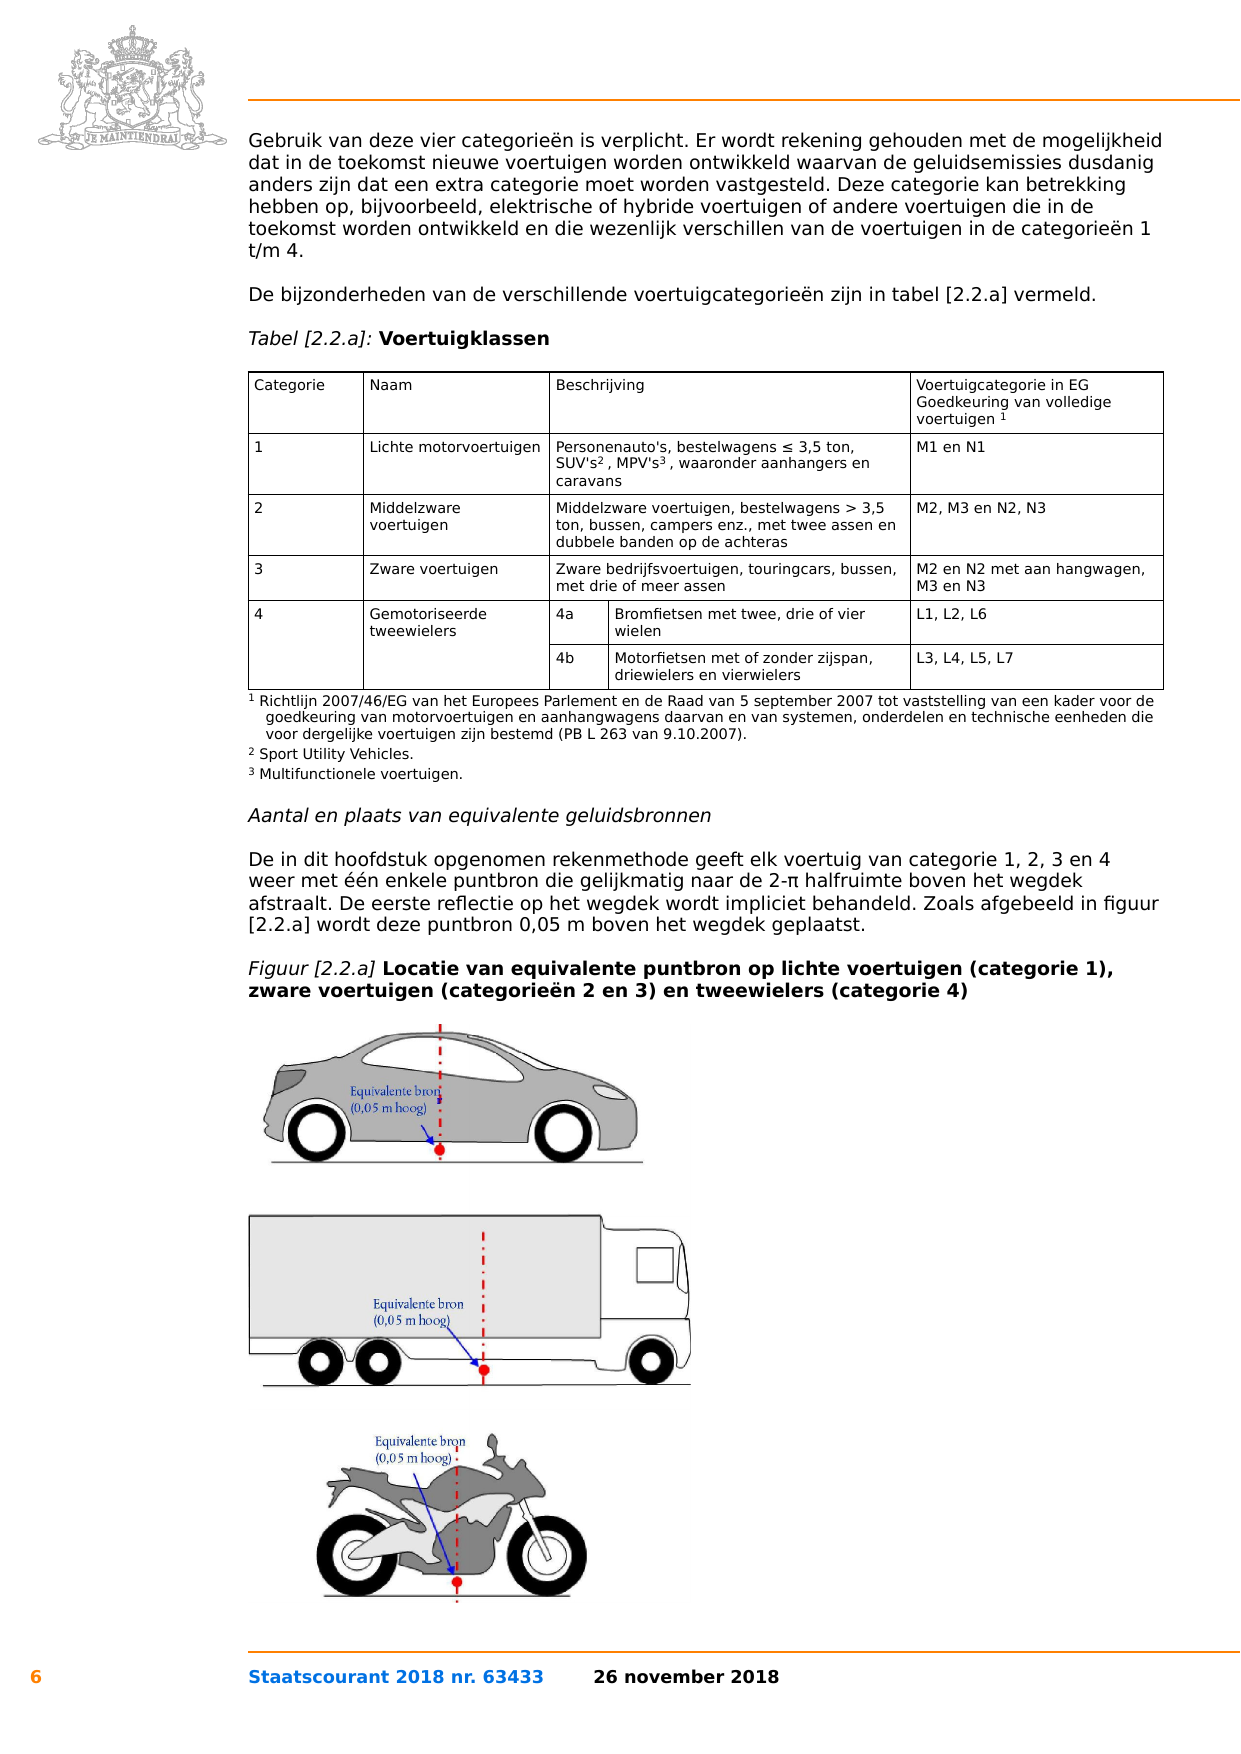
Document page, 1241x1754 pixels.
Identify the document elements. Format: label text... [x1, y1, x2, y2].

table_header Voertuigcategorie in EG Goedkeuring van volledige voertuigen 1 [911, 373, 1163, 433]
table_cell Middelzware voertuigen [364, 495, 549, 555]
table_cell Lichte motorvoertuigen [364, 434, 549, 494]
picture [248, 1024, 691, 1603]
table_cell 1 Richtlijn 2007/46/EG van het Europees Parlement en de Raad van 5 september 2007 tot vaststelling van een kader voor de goedkeuring van motorvoertuigen en aanhangwagens daarvan en van systemen, onderdelen en technische eenheden die voor dergelijke voertuigen zijn bestemd (PB L 263 van 9.10.2007). 2 Sport Utility Vehicles. 3 Multifunctionele voertuigen. [248, 690, 1163, 783]
text De bijzonderheden van de verschillende voertuigcategorieën zijn in tabel [2.2.a] vermeld. [248, 284, 1163, 306]
table_cell 2 [249, 495, 363, 555]
text Tabel [2.2.a]: Voertuigklassen [248, 327, 1163, 349]
table_header Categorie [249, 373, 363, 433]
text Figuur [2.2.a] Locatie van equivalente puntbron op lichte voertuigen (categorie 1), zware voertuigen (categorieën 2 en 3) en tweewielers (categorie 4) [248, 958, 1163, 1002]
table_cell 3 [249, 556, 363, 600]
table_cell L3, L4, L5, L7 [911, 645, 1163, 688]
table_cell Gemotoriseerde tweewielers [364, 601, 549, 688]
table_cell M1 en N1 [911, 434, 1163, 494]
table_cell 1 [249, 434, 363, 494]
table_cell 4b [550, 645, 608, 688]
subtitle Aantal en plaats van equivalente geluidsbronnen [248, 804, 1163, 827]
text De in dit hoofdstuk opgenomen rekenmethode geeft elk voertuig van categorie 1, 2, 3 en 4 weer met één enkele puntbron die gelijkmatig naar de 2-π halfruimte boven het wegdek afstraalt. De eerste reflectie op het wegdek wordt impliciet behandeld. Zoals afgebeeld in figuur [2.2.a] wordt deze puntbron 0,05 m boven het wegdek geplaatst. [248, 848, 1163, 936]
table_cell L1, L2, L6 [911, 601, 1163, 644]
table_cell M2, M3 en N2, N3 [911, 495, 1163, 555]
table_cell Motorfietsen met of zonder zijspan, driewielers en vierwielers [609, 645, 910, 688]
table_cell 4a [550, 601, 608, 644]
table_cell Middelzware voertuigen, bestelwagens > 3,5 ton, bussen, campers enz., met twee assen en dubbele banden op de achteras [550, 495, 910, 555]
picture [38, 25, 227, 150]
table_cell Bromfietsen met twee, drie of vier wielen [609, 601, 910, 644]
table_cell Zware bedrijfsvoertuigen, touringcars, bussen, met drie of meer assen [550, 556, 910, 600]
table_cell Personenauto's, bestelwagens ≤ 3,5 ton, SUV's2, MPV's3, waaronder aanhangers en caravans [550, 434, 910, 494]
table_cell M2 en N2 met aan­ hangwagen, M3 en N3 [911, 556, 1163, 600]
table_header Beschrijving [550, 373, 910, 433]
table_header Naam [364, 373, 549, 433]
table_cell 4 [249, 601, 363, 688]
text Gebruik van deze vier categorieën is verplicht. Er wordt rekening gehouden met de mogelijkheid dat in de toekomst nieuwe voertuigen worden ontwikkeld waarvan de geluidsemissies dusdanig anders zijn dat een extra categorie moet worden vastgesteld. Deze categorie kan betrekking hebben op, bijvoorbeeld, elektrische of hybride voertuigen of andere voertuigen die in de toekomst worden ontwikkeld en die wezenlijk verschillen van de voertuigen in de categorieën 1 t/m 4. [248, 130, 1163, 262]
table_cell Zware voertuigen [364, 556, 549, 600]
